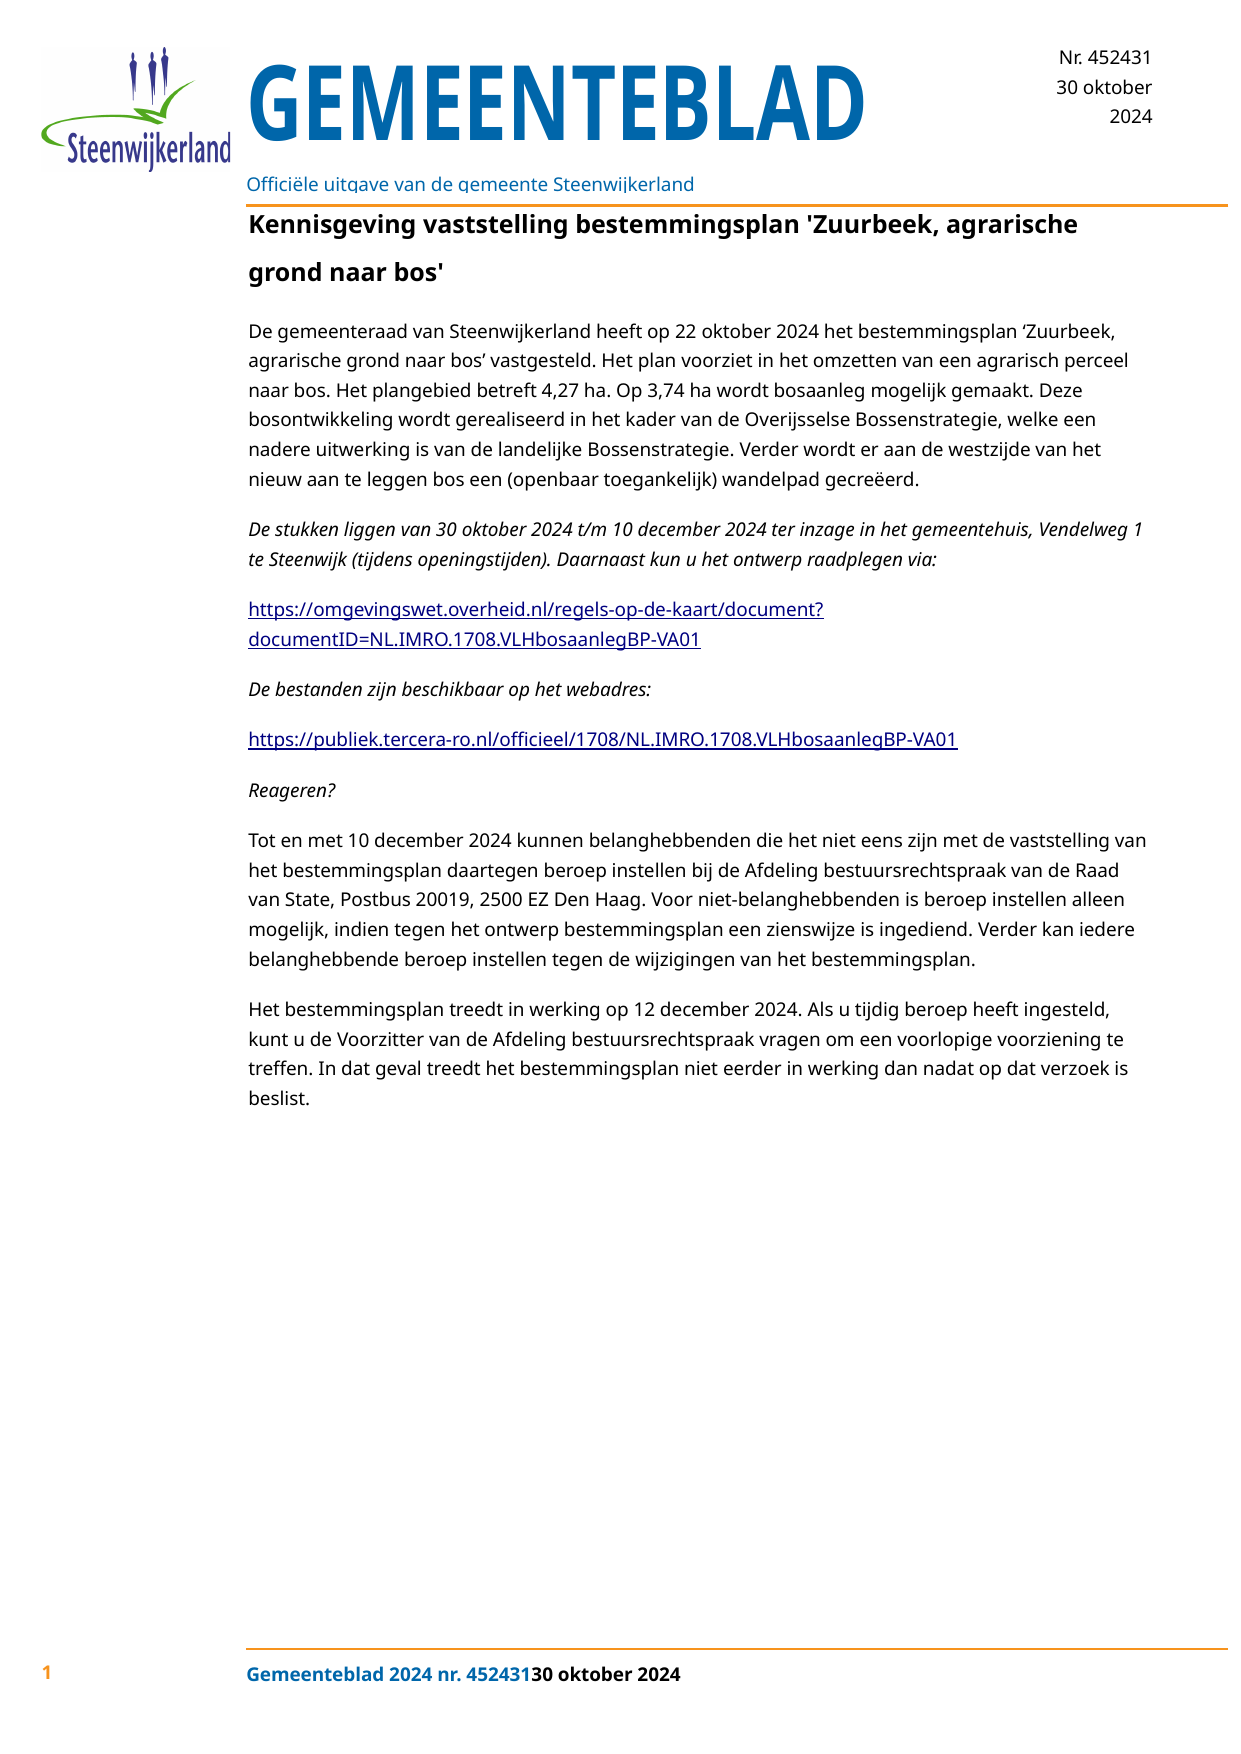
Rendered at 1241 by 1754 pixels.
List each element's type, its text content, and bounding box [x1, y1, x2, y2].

text Kennisgeving vaststelling bestemmingsplan 'Zuurbeek, agrarische grond naar bos' [248, 207, 1152, 288]
picture [41, 47, 231, 172]
text De bestanden zijn beschikbaar op het webadres: [248, 676, 1152, 702]
text https://omgevingswet.overheid.nl/regels-op-de-kaart/document?documentID=NL.IMRO.1708.VLHbosaanlegBP-VA01 [248, 596, 1152, 652]
text Reageren? [248, 777, 1152, 803]
text De stukken liggen van 30 oktober 2024 t/m 10 december 2024 ter inzage in het gemeentehuis, Vendelweg 1 te Steenwijk (tijdens openingstijden). Daarnaast kun u het ontwerp raadplegen via: [248, 516, 1152, 572]
text De gemeenteraad van Steenwijkerland heeft op 22 oktober 2024 het bestemmingsplan ‘Zuurbeek, agrarische grond naar bos’ vastgesteld. Het plan voorziet in het omzetten van een agrarisch perceel naar bos. Het plangebied betreft 4,27 ha. Op 3,74 ha wordt bosaanleg mogelijk gemaakt. Deze bosontwikkeling wordt gerealiseerd in het kader van de Overijsselse Bossenstrategie, welke een nadere uitwerking is van de landelijke Bossenstrategie. Verder wordt er aan de westzijde van het nieuw aan te leggen bos een (openbaar toegankelijk) wandelpad gecreëerd. [248, 318, 1152, 492]
text Het bestemmingsplan treedt in werking op 12 december 2024​. Als u tijdig beroep heeft ingesteld, kunt u de Voorzitter van de Afdeling bestuursrechtspraak vragen om een voorlopige voorziening te treffen. In dat geval treedt het bestemmingsplan niet eerder in werking dan nadat op dat verzoek is beslist. [248, 996, 1152, 1111]
text https://publiek.tercera-ro.nl/officieel/1708/NL.IMRO.1708.VLHbosaanlegBP-VA01 [248, 727, 1152, 752]
text Tot en met 10 december 2024 kunnen belanghebbenden die het niet eens zijn met de vaststelling van het bestemmingsplan daartegen beroep instellen bij de Afdeling bestuursrechtspraak van de Raad van State, Postbus 20019, 2500 EZ Den Haag. Voor niet-belanghebbenden is beroep instellen alleen mogelijk, indien tegen het ontwerp bestemmingsplan een zienswijze is ingediend. Verder kan iedere belanghebbende beroep instellen tegen de wijzigingen van het bestemmingsplan. [248, 827, 1152, 972]
